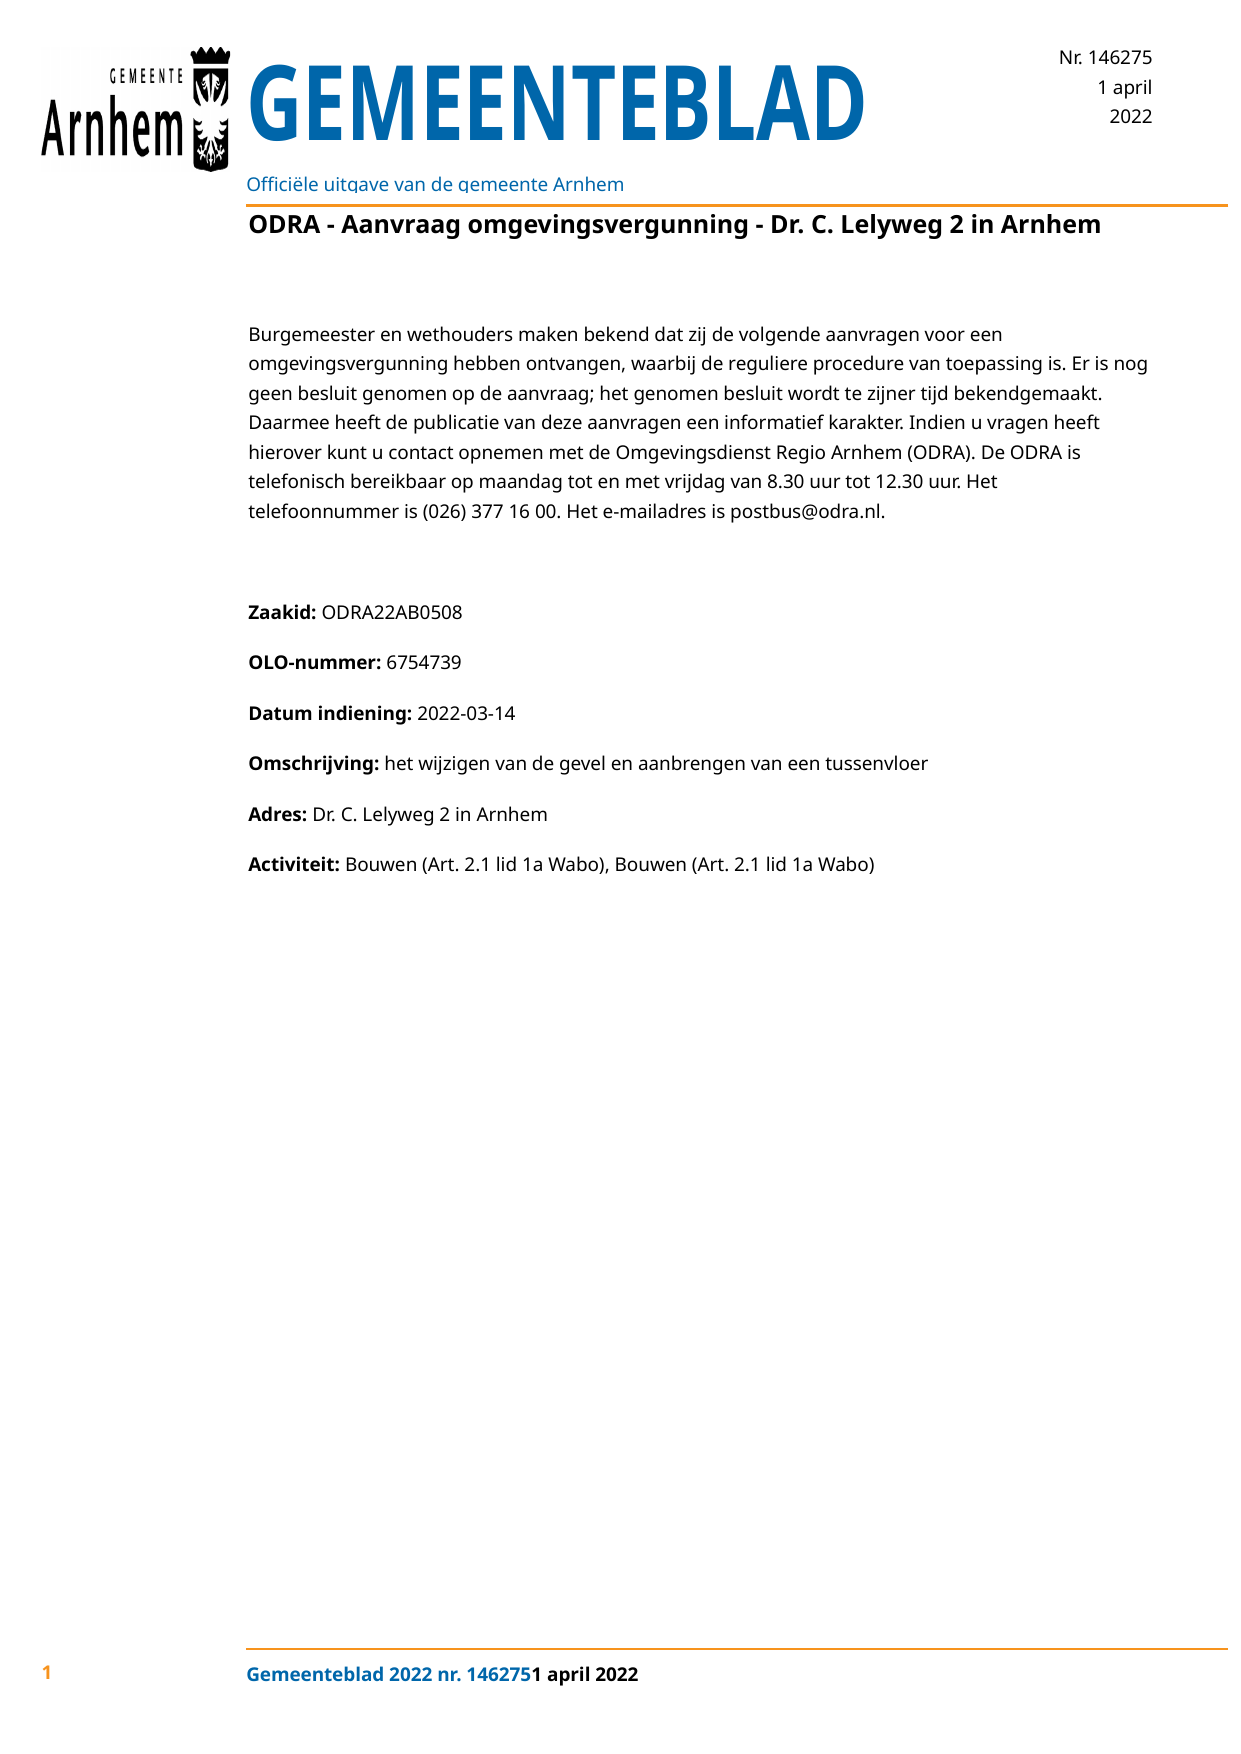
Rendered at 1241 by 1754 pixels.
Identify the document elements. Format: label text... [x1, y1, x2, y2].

text ODRA - Aanvraag omgevingsvergunning - Dr. C. Lelyweg 2 in Arnhem [248, 207, 1152, 241]
text Zaakid: ODRA22AB0508 [248, 599, 1152, 625]
text Activiteit: Bouwen (Art. 2.1 lid 1a Wabo), Bouwen (Art. 2.1 lid 1a Wabo) [248, 851, 1152, 877]
text Datum indiening: 2022-03-14 [248, 700, 1152, 726]
text Omschrijving: het wijzigen van de gevel en aanbrengen van een tussenvloer [248, 750, 1152, 776]
text Burgemeester en wethouders maken bekend dat zij de volgende aanvragen voor een omgevingsvergunning hebben ontvangen, waarbij de reguliere procedure van toepassing is. Er is nog geen besluit genomen op de aanvraag; het genomen besluit wordt te zijner tijd bekendgemaakt. Daarmee heeft de publicatie van deze aanvragen een informatief karakter. Indien u vragen heeft hierover kunt u contact opnemen met de Omgevingsdienst Regio Arnhem (ODRA). De ODRA is telefonisch bereikbaar op maandag tot en met vrijdag van 8.30 uur tot 12.30 uur. Het telefoonnummer is (026) 377 16 00. Het e-mailadres is postbus@odra.nl. [248, 321, 1152, 524]
text OLO-nummer: 6754739 [248, 649, 1152, 675]
text Adres: Dr. C. Lelyweg 2 in Arnhem [248, 801, 1152, 826]
picture [41, 47, 231, 172]
